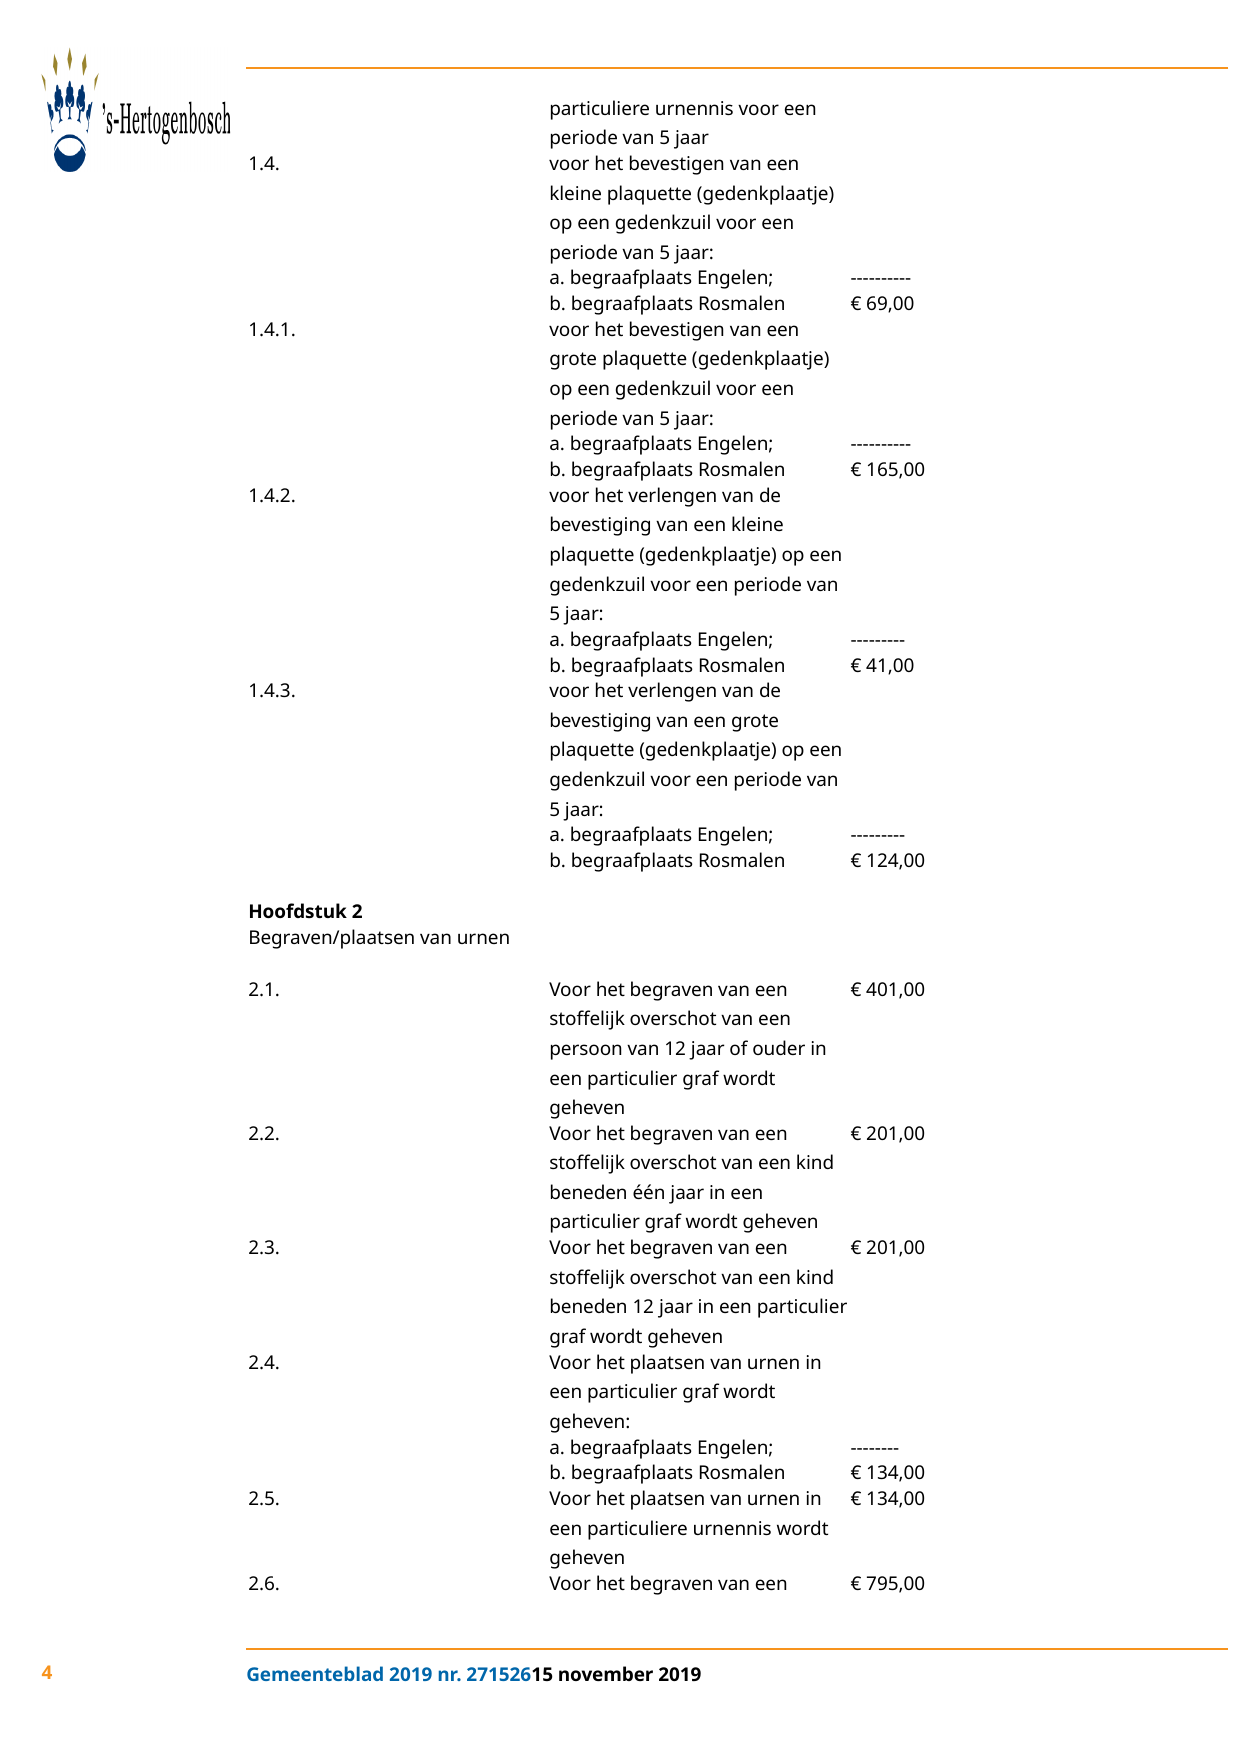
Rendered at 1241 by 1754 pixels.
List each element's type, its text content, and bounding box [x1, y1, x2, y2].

table_cell 1.4.1. [248, 316, 549, 431]
table_cell [850, 150, 1152, 264]
table_cell a. begraafplaats Engelen; [549, 626, 850, 652]
table_cell 2.2. [248, 1120, 549, 1234]
table_cell [850, 316, 1152, 431]
table_cell voor het bevestigen van een kleine plaquette (gedenkplaatje) op een gedenkzuil voor een periode van 5 jaar: [549, 150, 850, 264]
table_cell 2.5. [248, 1485, 549, 1570]
table_cell [850, 678, 1152, 822]
table_cell Voor het begraven van een [549, 1570, 850, 1596]
table_cell 1.4.3. [248, 678, 549, 822]
table_cell b. begraafplaats Rosmalen [549, 1460, 850, 1485]
table_cell a. begraafplaats Engelen; [549, 431, 850, 456]
table_cell ---------- [850, 265, 1152, 290]
table_cell [248, 265, 549, 290]
table_cell 1.4.2. [248, 482, 549, 626]
picture [41, 47, 231, 172]
table_cell -------- [850, 1434, 1152, 1459]
table_cell particuliere urnennis voor een periode van 5 jaar [549, 95, 850, 150]
table_cell [850, 1349, 1152, 1434]
table_cell [850, 95, 1152, 150]
table_cell voor het bevestigen van een grote plaquette (gedenkplaatje) op een gedenkzuil voor een periode van 5 jaar: [549, 316, 850, 431]
table_cell 2.6. [248, 1570, 549, 1596]
table_cell voor het verlengen van de bevestiging van een grote plaquette (gedenkplaatje) op een gedenkzuil voor een periode van 5 jaar: [549, 678, 850, 822]
table_cell Voor het begraven van een stoffelijk overschot van een persoon van 12 jaar of ouder in een particulier graf wordt geheven [549, 976, 850, 1120]
table_cell 2.4. [248, 1349, 549, 1434]
table_cell € 201,00 [850, 1120, 1152, 1234]
table_cell € 41,00 [850, 652, 1152, 677]
table_cell a. begraafplaats Engelen; [549, 265, 850, 290]
table_cell Voor het plaatsen van urnen in een particulier graf wordt geheven: [549, 1349, 850, 1434]
table_cell --------- [850, 822, 1152, 847]
table_cell [248, 1434, 549, 1459]
table_cell € 165,00 [850, 456, 1152, 482]
table_cell 2.1. [248, 976, 549, 1120]
table_cell Voor het begraven van een stoffelijk overschot van een kind beneden 12 jaar in een particulier graf wordt geheven [549, 1235, 850, 1349]
table_cell Voor het plaatsen van urnen in een particuliere urnennis wordt geheven [549, 1485, 850, 1570]
table_cell [248, 652, 549, 677]
table_cell voor het verlengen van de bevestiging van een kleine plaquette (gedenkplaatje) op een gedenkzuil voor een periode van 5 jaar: [549, 482, 850, 626]
table_cell 1.4. [248, 150, 549, 264]
table_cell 2.3. [248, 1235, 549, 1349]
table_cell € 69,00 [850, 290, 1152, 316]
table_cell [248, 950, 549, 976]
table_cell [248, 290, 549, 316]
table_cell ---------- [850, 431, 1152, 456]
table_cell € 401,00 [850, 976, 1152, 1120]
table_cell a. begraafplaats Engelen; [549, 1434, 850, 1459]
table_cell [248, 626, 549, 652]
table_cell € 124,00 [850, 847, 1152, 873]
table_cell --------- [850, 626, 1152, 652]
table_cell [248, 95, 549, 150]
table_cell [248, 847, 549, 873]
table_cell b. begraafplaats Rosmalen [549, 847, 850, 873]
table_cell Voor het begraven van een stoffelijk overschot van een kind beneden één jaar in een particulier graf wordt geheven [549, 1120, 850, 1234]
table_cell € 201,00 [850, 1235, 1152, 1349]
table_cell b. begraafplaats Rosmalen [549, 456, 850, 482]
table_cell Begraven/plaatsen van urnen [248, 925, 549, 950]
table_cell € 795,00 [850, 1570, 1152, 1596]
table_cell [248, 431, 549, 456]
table_cell € 134,00 [850, 1460, 1152, 1485]
table_cell [248, 873, 549, 899]
table_cell [850, 482, 1152, 626]
table_cell [248, 1460, 549, 1485]
table_cell a. begraafplaats Engelen; [549, 822, 850, 847]
table_cell [248, 822, 549, 847]
table_cell Hoofdstuk 2 [248, 899, 549, 924]
table_cell € 134,00 [850, 1485, 1152, 1570]
table_cell b. begraafplaats Rosmalen [549, 290, 850, 316]
table_cell [248, 456, 549, 482]
table_cell b. begraafplaats Rosmalen [549, 652, 850, 677]
